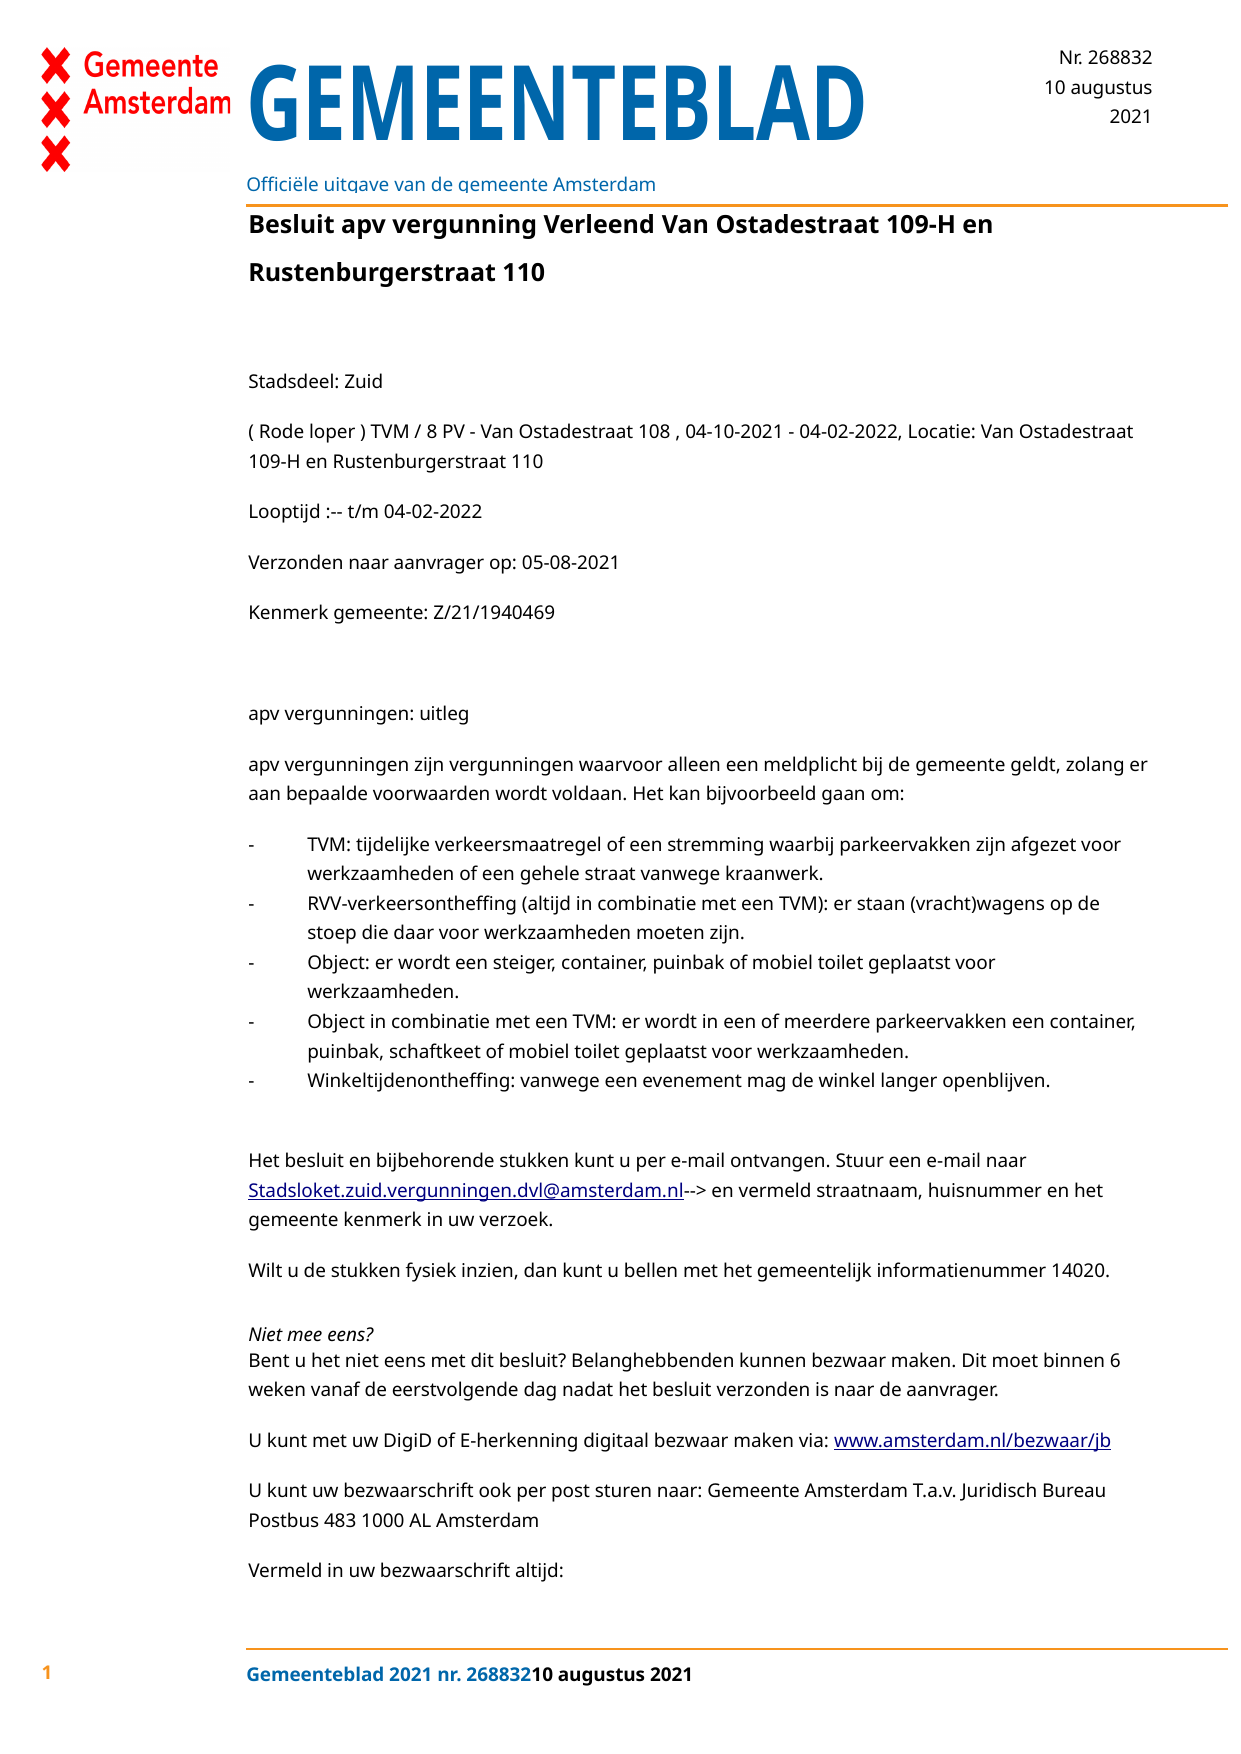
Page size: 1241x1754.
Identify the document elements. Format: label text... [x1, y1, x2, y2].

text U kunt uw bezwaarschrift ook per post sturen naar: Gemeente Amsterdam T.a.v. Juridisch Bureau Postbus 483 1000 AL Amsterdam [248, 1477, 1152, 1532]
list RVV-verkeersontheffing (altijd in combinatie met een TVM): er staan (vracht)wagens op de stoep die daar voor werkzaamheden moeten zijn. [248, 890, 1152, 945]
text Het besluit en bijbehorende stukken kunt u per e-mail ontvangen. Stuur een e-mail naar Stadsloket.zuid.vergunningen.dvl@amsterdam.nl--> en vermeld straatnaam, huisnummer en het gemeente kenmerk in uw verzoek. [248, 1147, 1152, 1232]
text Looptijd :-- t/m 04-02-2022 [248, 499, 1152, 524]
text Bent u het niet eens met dit besluit? Belanghebbenden kunnen bezwaar maken. Dit moet binnen 6 weken vanaf de eerstvolgende dag nadat het besluit verzonden is naar de aanvrager. [248, 1347, 1152, 1402]
text U kunt met uw DigiD of E-herkenning digitaal bezwaar maken via: www.amsterdam.nl/bezwaar/jb [248, 1427, 1152, 1452]
text Niet mee eens? [248, 1321, 1152, 1347]
text apv vergunningen zijn vergunningen waarvoor alleen een meldplicht bij de gemeente geldt, zolang er aan bepaalde voorwaarden wordt voldaan. Het kan bijvoorbeeld gaan om: [248, 751, 1152, 806]
picture [41, 47, 231, 172]
list Winkeltijdenontheffing: vanwege een evenement mag de winkel langer openblijven. [248, 1067, 1152, 1093]
list Object: er wordt een steiger, container, puinbak of mobiel toilet geplaatst voor werkzaamheden. [248, 949, 1152, 1004]
text Besluit apv vergunning Verleend Van Ostadestraat 109-H en Rustenburgerstraat 110 [248, 207, 1152, 288]
list TVM: tijdelijke verkeersmaatregel of een stremming waarbij parkeervakken zijn afgezet voor werkzaamheden of een gehele straat vanwege kraanwerk. [248, 831, 1152, 886]
text Kenmerk gemeente: Z/21/1940469 [248, 599, 1152, 625]
list Object in combinatie met een TVM: er wordt in een of meerdere parkeervakken een container, puinbak, schaftkeet of mobiel toilet geplaatst voor werkzaamheden. [248, 1008, 1152, 1064]
text Verzonden naar aanvrager op: 05-08-2021 [248, 549, 1152, 575]
text Vermeld in uw bezwaarschrift altijd: [248, 1557, 1152, 1583]
text apv vergunningen: uitleg [248, 700, 1152, 726]
text Wilt u de stukken fysiek inzien, dan kunt u bellen met het gemeentelijk informatienummer 14020. [248, 1257, 1152, 1283]
text ( Rode loper ) TVM / 8 PV - Van Ostadestraat 108 , 04-10-2021 - 04-02-2022, Locatie: Van Ostadestraat 109-H en Rustenburgerstraat 110 [248, 419, 1152, 474]
text Stadsdeel: Zuid [248, 368, 1152, 394]
